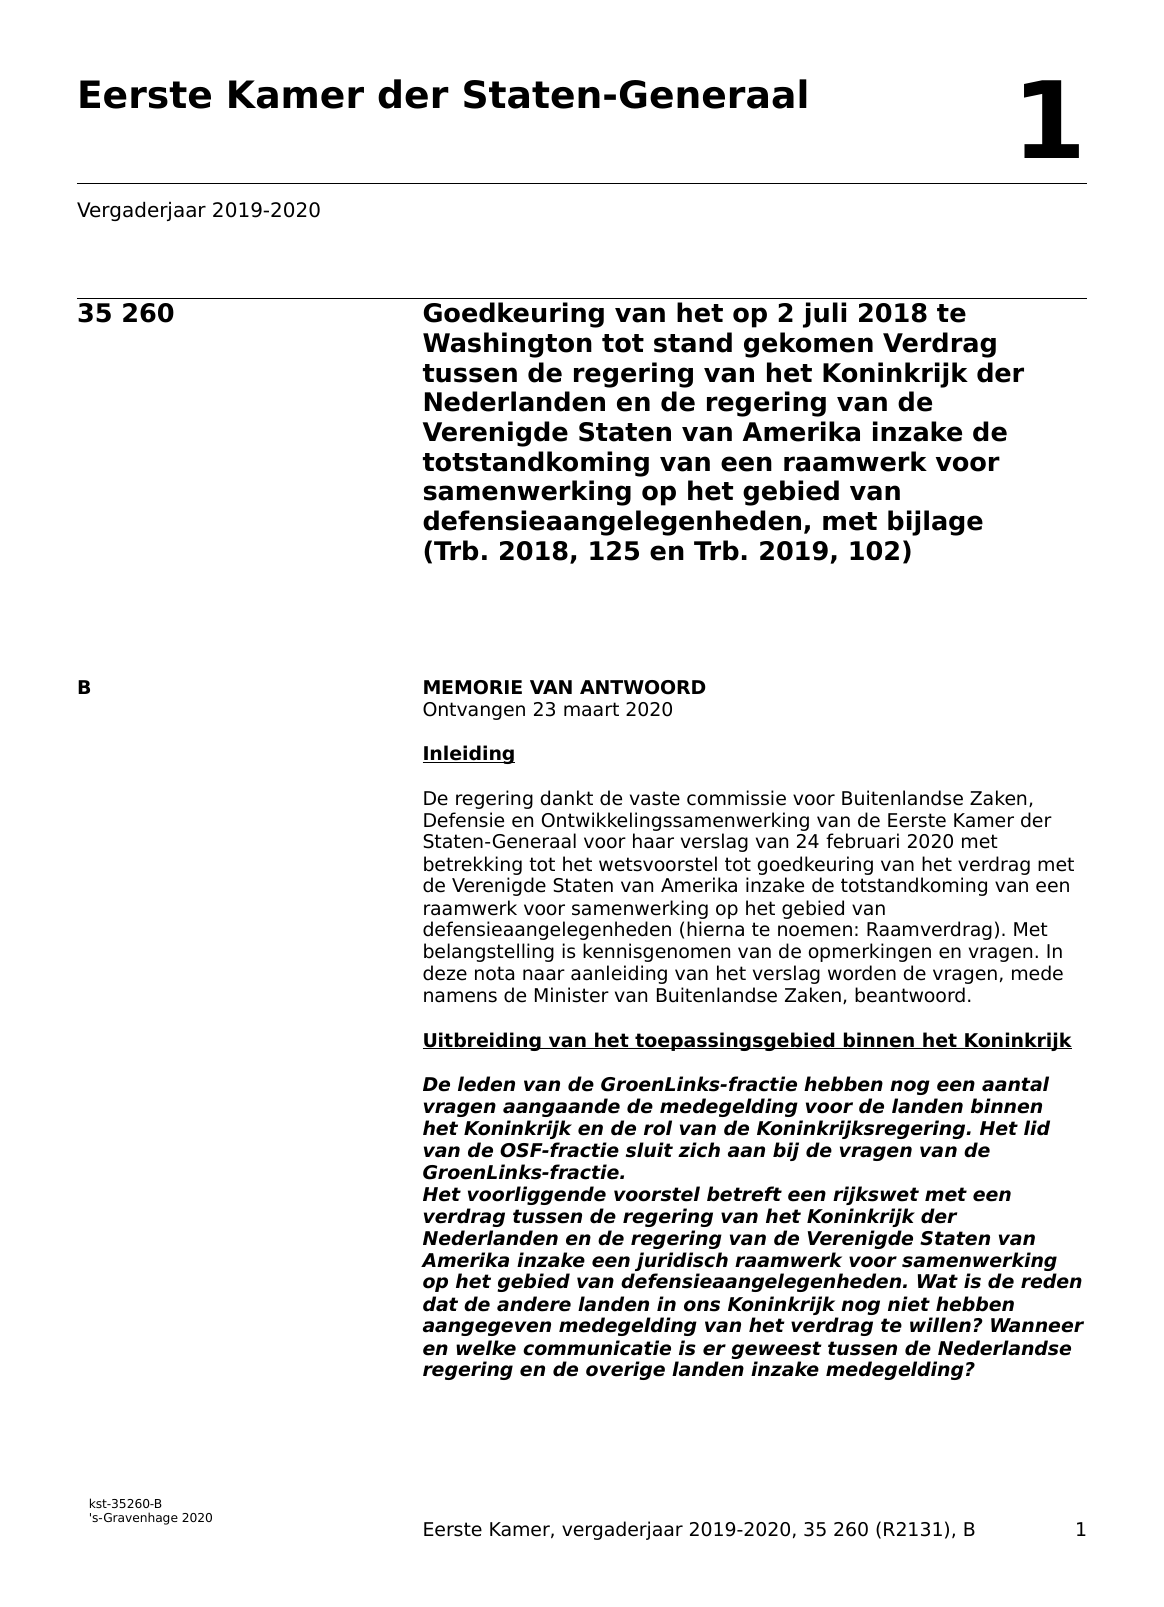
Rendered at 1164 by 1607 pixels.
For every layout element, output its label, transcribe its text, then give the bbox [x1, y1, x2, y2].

text Ontvangen 23 maart 2020 [422, 699, 1087, 721]
text De regering dankt de vaste commissie voor Buitenlandse Zaken, Defensie en Ontwikkelingssamenwerking van de Eerste Kamer der Staten-Generaal voor haar verslag van 24 februari 2020 met betrekking tot het wetsvoorstel tot goedkeuring van het verdrag met de Verenigde Staten van Amerika inzake de totstandkoming van een raamwerk voor samenwerking op het gebied van defensieaangelegenheden (hierna te noemen: Raamverdrag). Met belangstelling is kennisgenomen van de opmerkingen en vragen. In deze nota naar aanleiding van het verslag worden de vragen, mede namens de Minister van Buitenlandse Zaken, beantwoord. [422, 787, 1087, 1007]
subtitle Inleiding [422, 743, 1087, 765]
text kst-35260-B [88, 1497, 323, 1511]
table_header 1 [886, 59, 1087, 183]
table_header Eerste Kamer der Staten-Generaal [77, 59, 886, 183]
subtitle B MEMORIE VAN ANTWOORD [77, 677, 1087, 699]
text Het voorliggende voorstel betreft een rijkswet met een verdrag tussen de regering van het Koninkrijk der Nederlanden en de regering van de Verenigde Staten van Amerika inzake een juridisch raamwerk voor samenwerking op het gebied van defensieaangelegenheden. Wat is de reden dat de andere landen in ons Koninkrijk nog niet hebben aangegeven medegelding van het verdrag te willen? Wanneer en welke communicatie is er geweest tussen de Nederlandse regering en de overige landen inzake medegelding? [422, 1183, 1087, 1381]
text De leden van de GroenLinks-fractie hebben nog een aantal vragen aangaande de medegelding voor de landen binnen het Koninkrijk en de rol van de Koninkrijksregering. Het lid van de OSF-fractie sluit zich aan bij de vragen van de GroenLinks-fractie. [422, 1074, 1087, 1183]
text 's-Gravenhage 2020 [88, 1511, 323, 1525]
subtitle 35 260 Goedkeuring van het op 2 juli 2018 te Washington tot stand gekomen Verdrag tussen de regering van het Koninkrijk der Nederlanden en de regering van de Verenigde Staten van Amerika inzake de totstandkoming van een raamwerk voor samenwerking op het gebied van defensieaangelegenheden, met bijlage (Trb. 2018, 125 en Trb. 2019, 102) [77, 299, 1087, 566]
subtitle Uitbreiding van het toepassingsgebied binnen het Koninkrijk [422, 1029, 1087, 1051]
table_cell Vergaderjaar 2019-2020 [77, 184, 1087, 298]
